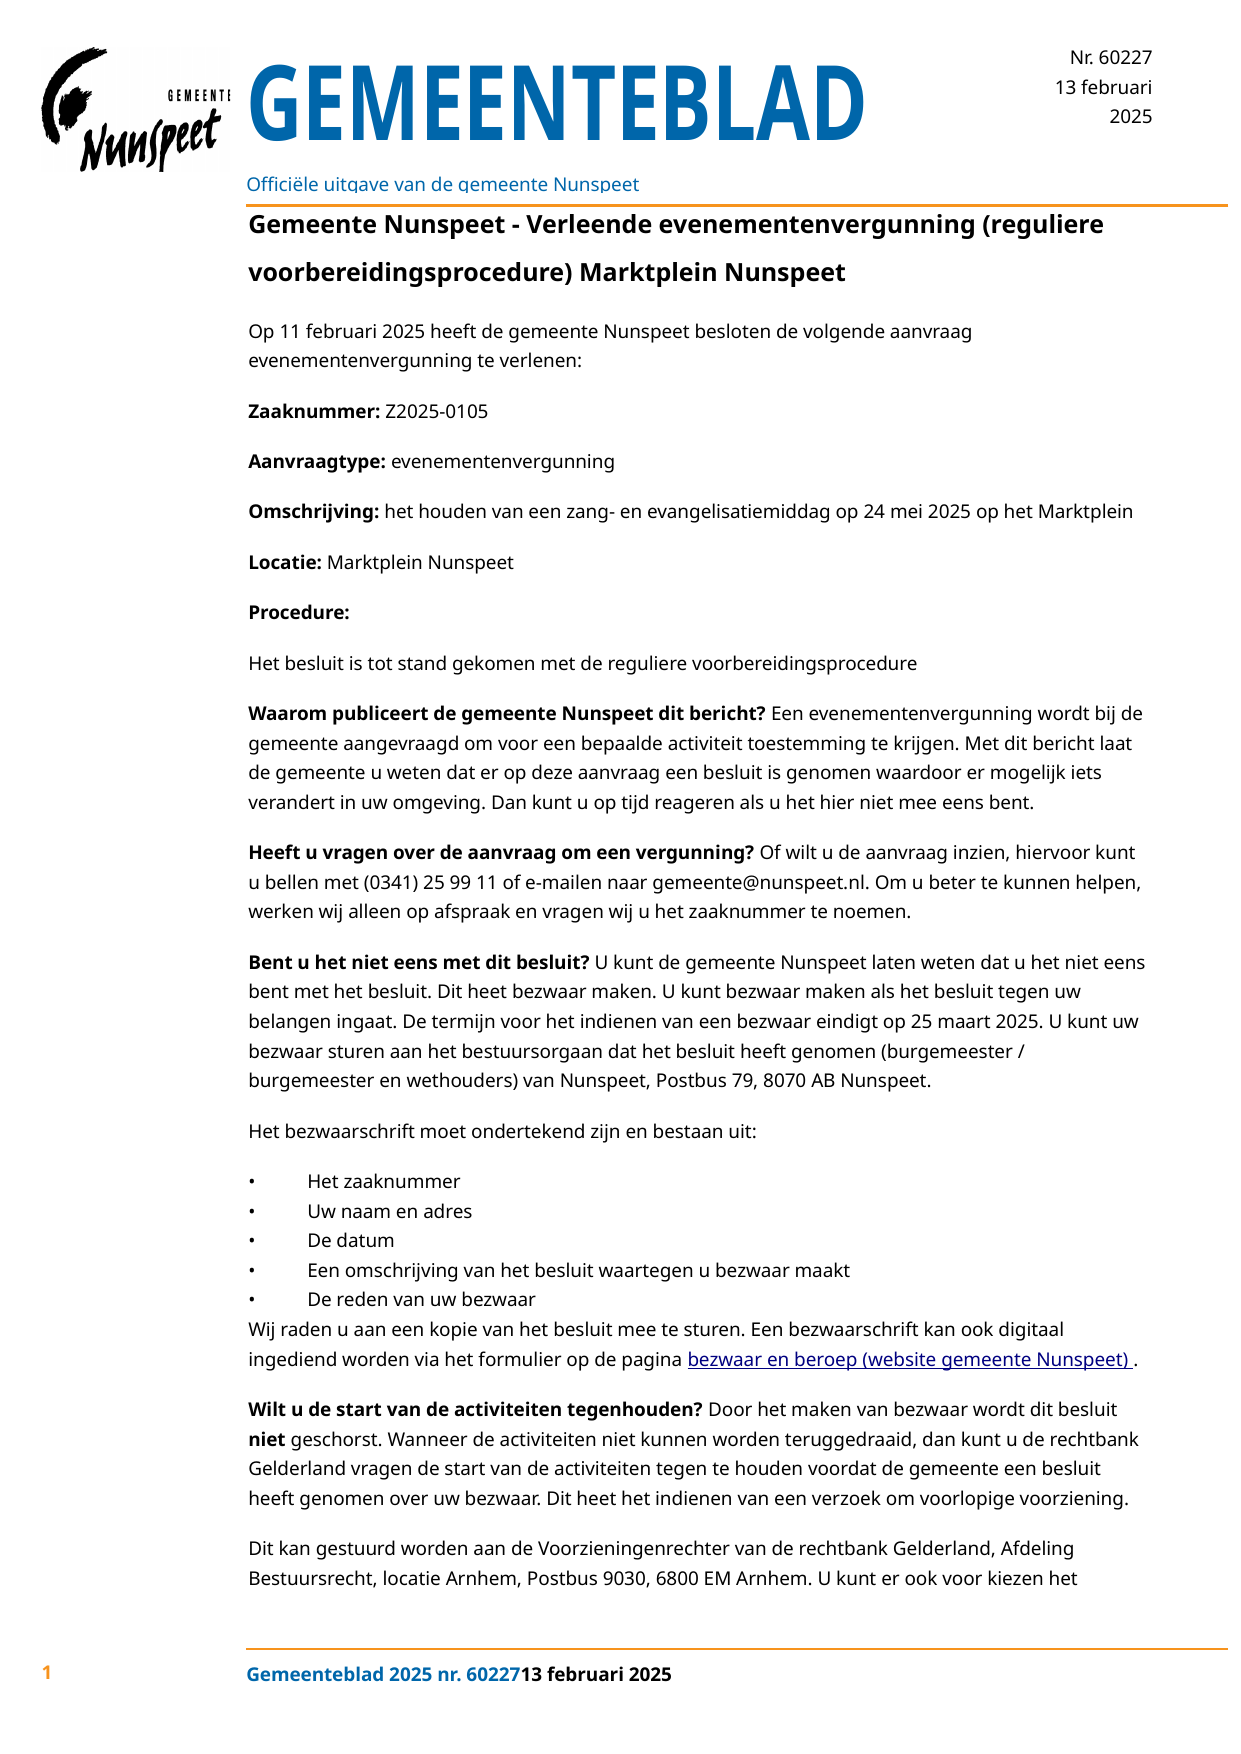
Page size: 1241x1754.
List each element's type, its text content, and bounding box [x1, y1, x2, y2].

text Dit kan gestuurd worden aan de Voorzieningenrechter van de rechtbank Gelderland, Afdeling Bestuursrecht, locatie Arnhem, Postbus 9030, 6800 EM Arnhem. U kunt er ook voor kiezen het [248, 1535, 1152, 1591]
list Het zaaknummer [248, 1168, 1152, 1194]
list Een omschrijving van het besluit waartegen u bezwaar maakt [248, 1257, 1152, 1283]
list De reden van uw bezwaar [248, 1287, 1152, 1312]
text Het bezwaarschrift moet ondertekend zijn en bestaan uit: [248, 1118, 1152, 1144]
text Gemeente Nunspeet - Verleende evenementenvergunning (reguliere voorbereidingsprocedure) Marktplein Nunspeet [248, 207, 1152, 288]
text Wij raden u aan een kopie van het besluit mee te sturen. Een bezwaarschrift kan ook digitaal ingediend worden via het formulier op de pagina bezwaar en beroep (website gemeente Nunspeet) . [248, 1316, 1152, 1372]
text Procedure: [248, 599, 1152, 625]
text Zaaknummer: Z2025-0105 [248, 398, 1152, 424]
text Bent u het niet eens met dit besluit? U kunt de gemeente Nunspeet laten weten dat u het niet eens bent met het besluit. Dit heet bezwaar maken. U kunt bezwaar maken als het besluit tegen uw belangen ingaat. De termijn voor het indienen van een bezwaar eindigt op 25 maart 2025. U kunt uw bezwaar sturen aan het bestuursorgaan dat het besluit heeft genomen (burgemeester / burgemeester en wethouders) van Nunspeet, Postbus 79, 8070 AB Nunspeet. [248, 949, 1152, 1093]
list De datum [248, 1227, 1152, 1253]
text Omschrijving: het houden van een zang- en evangelisatiemiddag op 24 mei 2025 op het Marktplein [248, 499, 1152, 524]
text Locatie: Marktplein Nunspeet [248, 549, 1152, 575]
text Aanvraagtype: evenementenvergunning [248, 448, 1152, 474]
text Wilt u de start van de activiteiten tegenhouden? Door het maken van bezwaar wordt dit besluit niet geschorst. Wanneer de activiteiten niet kunnen worden teruggedraaid, dan kunt u de rechtbank Gelderland vragen de start van de activiteiten tegen te houden voordat de gemeente een besluit heeft genomen over uw bezwaar. Dit heet het indienen van een verzoek om voorlopige voorziening. [248, 1396, 1152, 1511]
text Heeft u vragen over de aanvraag om een vergunning? Of wilt u de aanvraag inzien, hiervoor kunt u bellen met (0341) 25 99 11 of e-mailen naar gemeente@nunspeet.nl. Om u beter te kunnen helpen, werken wij alleen op afspraak en vragen wij u het zaaknummer te noemen. [248, 839, 1152, 924]
text Op 11 februari 2025 heeft de gemeente Nunspeet besloten de volgende aanvraag evenementenvergunning te verlenen: [248, 318, 1152, 373]
text Het besluit is tot stand gekomen met de reguliere voorbereidingsprocedure [248, 650, 1152, 676]
text Waarom publiceert de gemeente Nunspeet dit bericht? Een evenementenvergunning wordt bij de gemeente aangevraagd om voor een bepaalde activiteit toestemming te krijgen. Met dit bericht laat de gemeente u weten dat er op deze aanvraag een besluit is genomen waardoor er mogelijk iets verandert in uw omgeving. Dan kunt u op tijd reageren als u het hier niet mee eens bent. [248, 700, 1152, 815]
picture [41, 47, 231, 172]
list Uw naam en adres [248, 1198, 1152, 1224]
